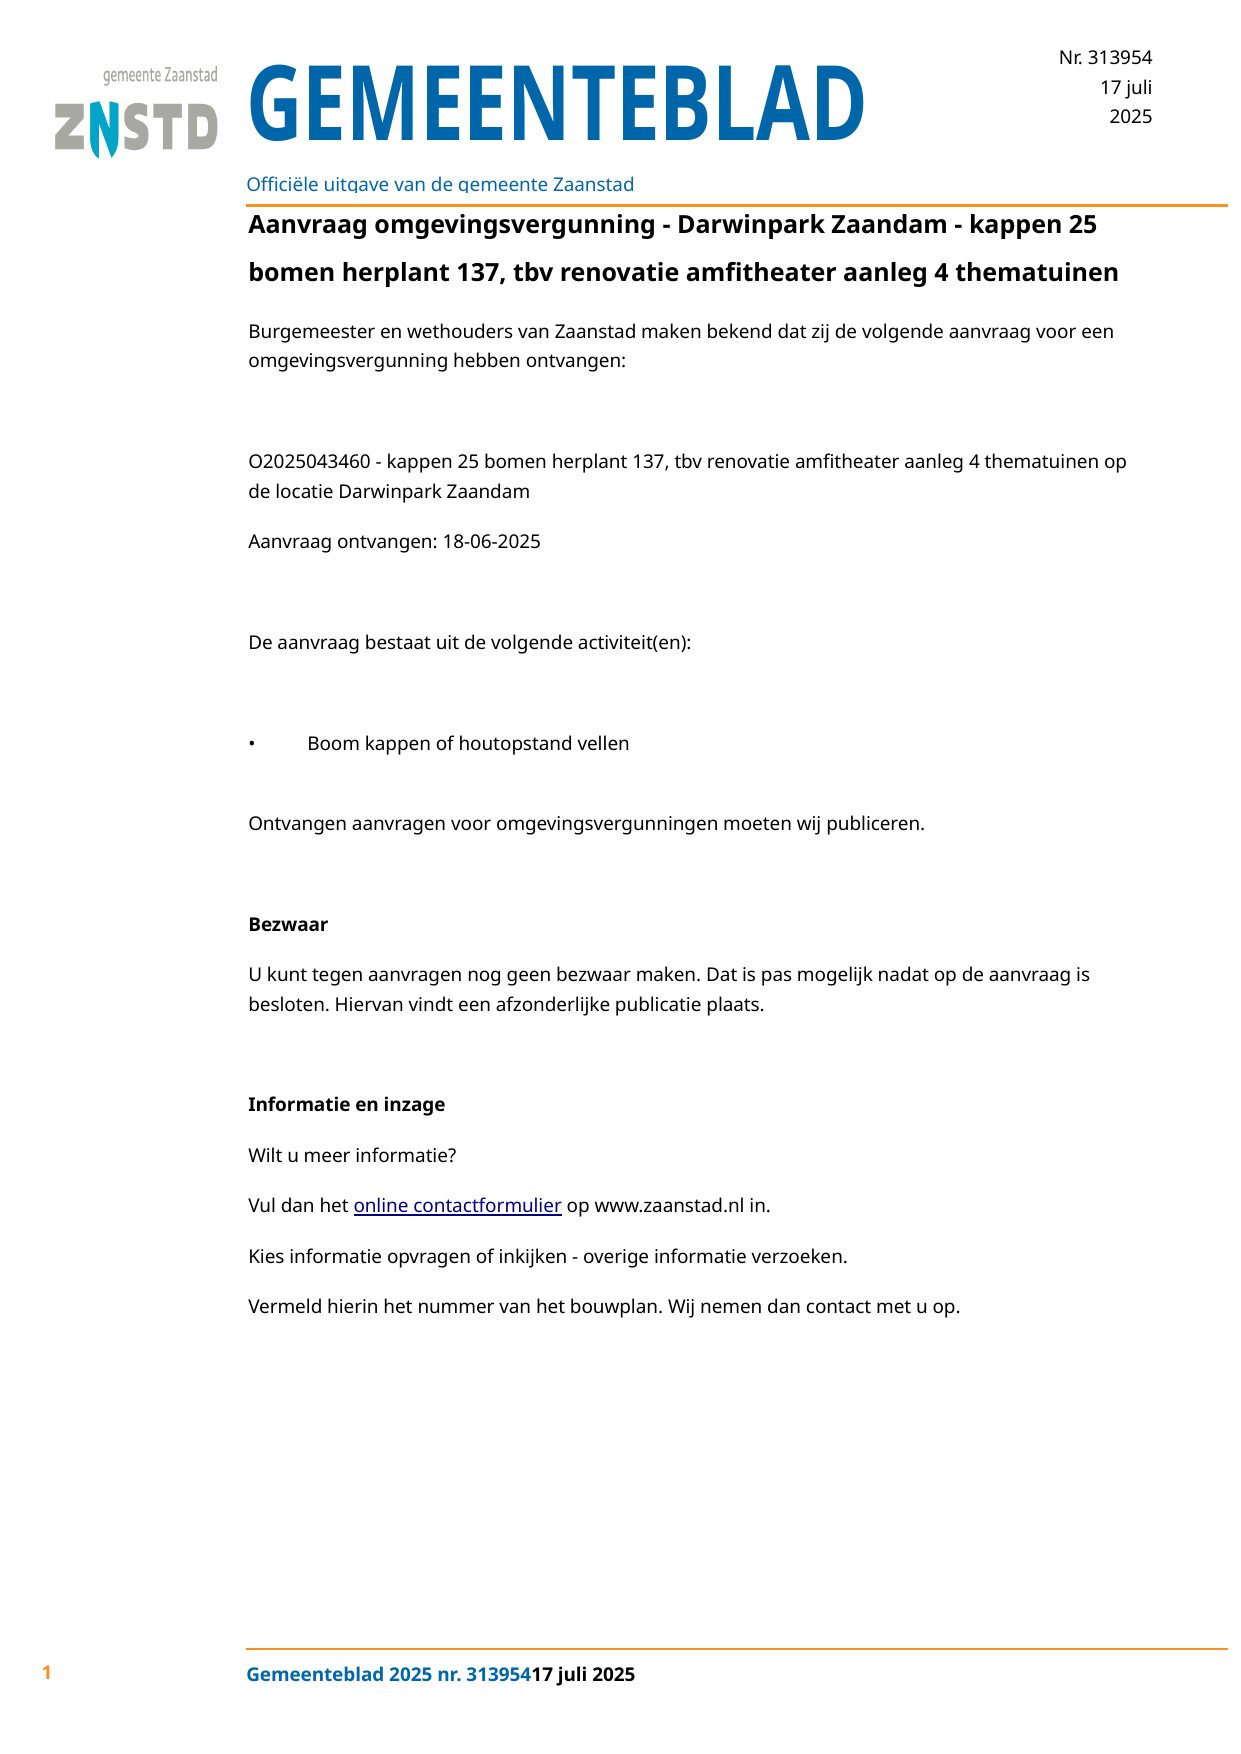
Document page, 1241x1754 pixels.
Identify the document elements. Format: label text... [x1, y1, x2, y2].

list Boom kappen of houtopstand vellen [248, 730, 1152, 756]
text Informatie en inzage [248, 1092, 1152, 1117]
text Vermeld hierin het nummer van het bouwplan. Wij nemen dan contact met u op. [248, 1293, 1152, 1319]
text O2025043460 - kappen 25 bomen herplant 137, tbv renovatie amfitheater aanleg 4 thematuinen op de locatie Darwinpark Zaandam [248, 448, 1152, 504]
text Kies informatie opvragen of inkijken - overige informatie verzoeken. [248, 1243, 1152, 1269]
text Vul dan het online contactformulier op www.zaanstad.nl in. [248, 1192, 1152, 1218]
text Aanvraag ontvangen: 18-06-2025 [248, 528, 1152, 554]
text U kunt tegen aanvragen nog geen bezwaar maken. Dat is pas mogelijk nadat op de aanvraag is besloten. Hiervan vindt een afzonderlijke publicatie plaats. [248, 961, 1152, 1017]
text Burgemeester en wethouders van Zaanstad maken bekend dat zij de volgende aanvraag voor een omgevingsvergunning hebben ontvangen: [248, 318, 1152, 373]
text Ontvangen aanvragen voor omgevingsvergunningen moeten wij publiceren. [248, 810, 1152, 836]
text Wilt u meer informatie? [248, 1142, 1152, 1168]
text Bezwaar [248, 911, 1152, 937]
picture [41, 47, 231, 172]
text Aanvraag omgevingsvergunning - Darwinpark Zaandam - kappen 25 bomen herplant 137, tbv renovatie amfitheater aanleg 4 thematuinen [248, 207, 1152, 288]
text De aanvraag bestaat uit de volgende activiteit(en): [248, 629, 1152, 655]
